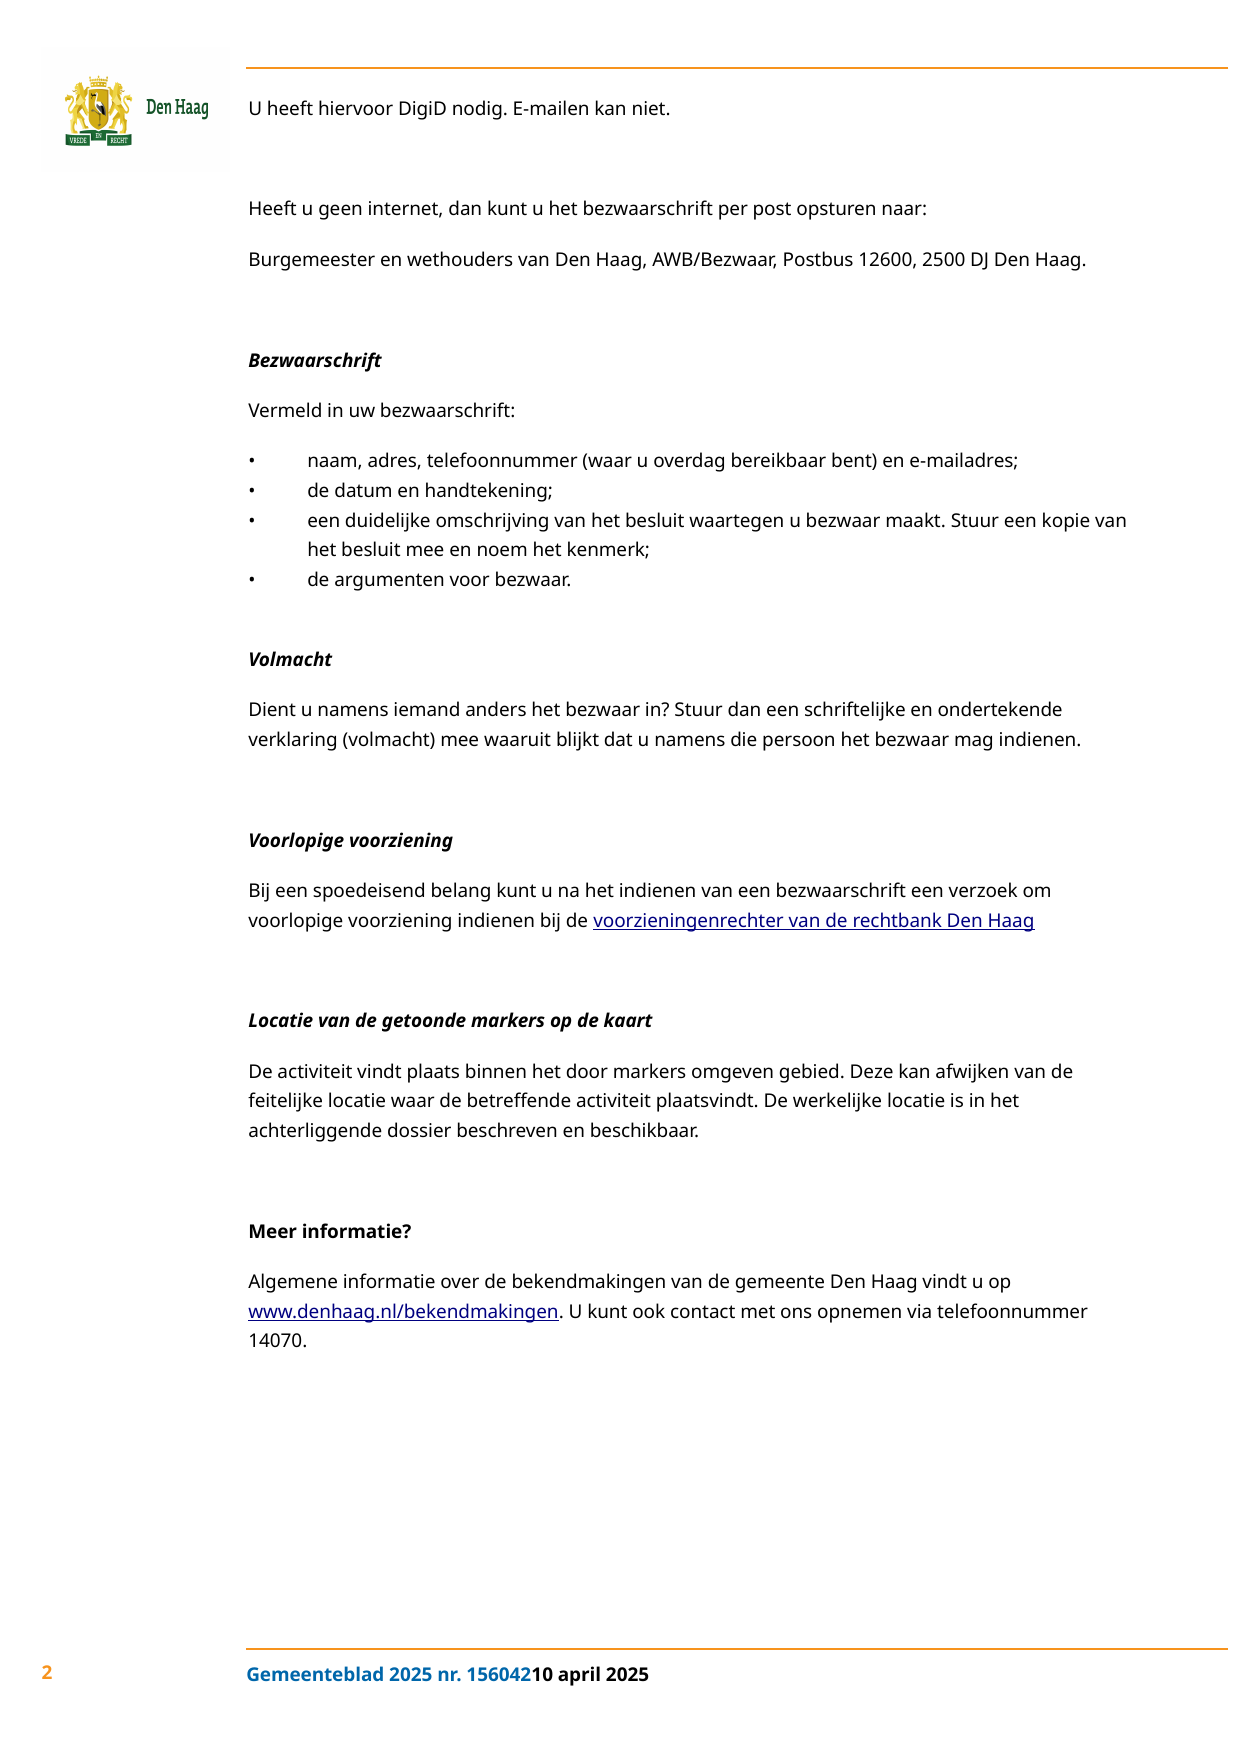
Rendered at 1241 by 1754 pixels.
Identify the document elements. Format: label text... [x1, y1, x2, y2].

list de datum en handtekening; [248, 477, 1152, 503]
text Volmacht [248, 646, 1152, 672]
list de argumenten voor bezwaar. [248, 566, 1152, 592]
text Locatie van de getoonde markers op de kaart [248, 1008, 1152, 1033]
text Vermeld in uw bezwaarschrift: [248, 397, 1152, 423]
list naam, adres, telefoonnummer (waar u overdag bereikbaar bent) en e-mailadres; [248, 448, 1152, 473]
text Dient u namens iemand anders het bezwaar in? Stuur dan een schriftelijke en ondertekende verklaring (volmacht) mee waaruit blijkt dat u namens die persoon het bezwaar mag indienen. [248, 696, 1152, 752]
list een duidelijke omschrijving van het besluit waartegen u bezwaar maakt. Stuur een kopie van het besluit mee en noem het kenmerk; [248, 507, 1152, 562]
text De activiteit vindt plaats binnen het door markers omgeven gebied. Deze kan afwijken van de feitelijke locatie waar de betreffende activiteit plaatsvindt. De werkelijke locatie is in het achterliggende dossier beschreven en beschikbaar. [248, 1058, 1152, 1143]
text Heeft u geen internet, dan kunt u het bezwaarschrift per post opsturen naar: [248, 196, 1152, 221]
text Voorlopige voorziening [248, 827, 1152, 853]
text Bij een spoedeisend belang kunt u na het indienen van een bezwaarschrift een verzoek om voorlopige voorziening indienen bij de voorzieningenrechter van de rechtbank Den Haag [248, 877, 1152, 933]
picture [41, 47, 231, 172]
text Burgemeester en wethouders van Den Haag, AWB/Bezwaar, Postbus 12600, 2500 DJ Den Haag. [248, 246, 1152, 272]
text Bezwaarschrift [248, 347, 1152, 373]
text Meer informatie? [248, 1218, 1152, 1244]
text U heeft hiervoor DigiD nodig. E-mailen kan niet. [248, 95, 1152, 121]
text Algemene informatie over de bekendmakingen van de gemeente Den Haag vindt u op www.denhaag.nl/bekendmakingen. U kunt ook contact met ons opnemen via telefoonnummer 14070. [248, 1268, 1152, 1353]
